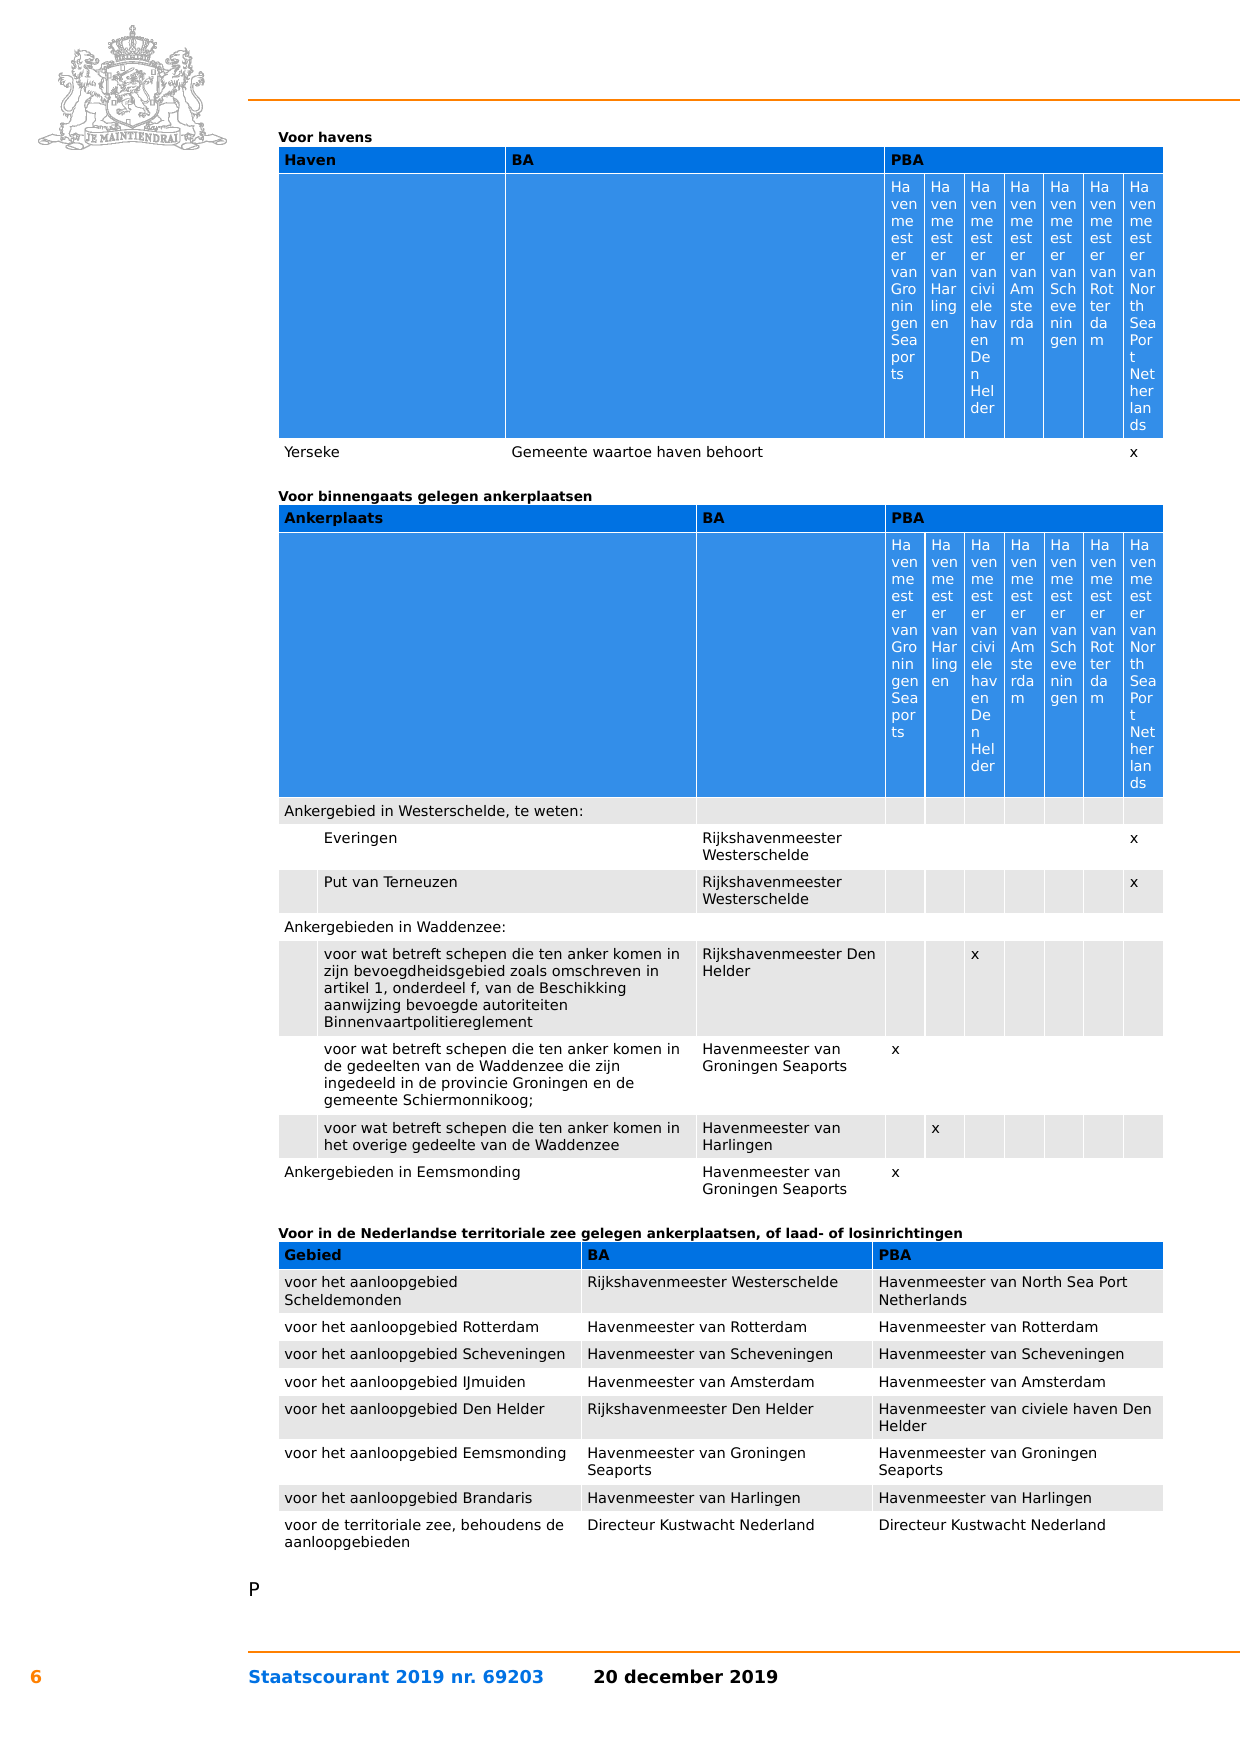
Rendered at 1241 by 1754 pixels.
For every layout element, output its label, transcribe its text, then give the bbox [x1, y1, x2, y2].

table_cell [886, 914, 1163, 940]
table_cell [1045, 1115, 1083, 1158]
table_cell [1084, 870, 1123, 913]
table_cell Havenmeester van Amsterdam [582, 1369, 872, 1395]
table_cell Havenmeester van Harlingen [697, 1115, 885, 1158]
table_cell [1045, 870, 1083, 913]
table_cell Gebied [279, 1242, 581, 1269]
table_cell Havenmeester van North Sea Port Netherlands [1124, 174, 1163, 438]
table_cell Havenmeester van Groningen Seaports [873, 1441, 1163, 1484]
table_cell [279, 533, 696, 797]
table_cell [1005, 798, 1044, 824]
table_cell [885, 439, 924, 466]
table_cell [926, 870, 964, 913]
table_cell Havenmeester van Rotterdam [1084, 174, 1123, 438]
table_cell voor wat betreft schepen die ten anker komen in het overige gedeelte van de Waddenzee [318, 1115, 696, 1158]
table_cell [886, 798, 924, 824]
table_cell Havenmeester van Scheveningen [582, 1341, 872, 1368]
table_cell [1044, 439, 1083, 466]
table_cell [886, 825, 924, 868]
table_cell [886, 870, 924, 913]
table_cell [886, 941, 924, 1036]
table_cell [1005, 825, 1044, 868]
table_cell [697, 798, 885, 824]
table_cell [926, 941, 964, 1036]
table_cell Havenmeester van North Sea Port Netherlands [873, 1270, 1163, 1313]
table_cell [1124, 941, 1163, 1036]
table_cell [279, 870, 317, 913]
table_cell [1084, 798, 1123, 824]
table_cell Directeur Kustwacht Nederland [582, 1513, 872, 1556]
table_cell [965, 825, 1004, 868]
table_cell Havenmeester van civiele haven Den Helder [873, 1396, 1163, 1439]
table_cell voor wat betreft schepen die ten anker komen in zijn bevoegdheidsgebied zoals omschreven in artikel 1, onderdeel f, van de Beschikking aanwijzing bevoegde autoriteiten Binnenvaartpolitiereglement [318, 941, 696, 1036]
table_cell Rijkshavenmeester Westerschelde [582, 1270, 872, 1313]
table_cell [279, 1115, 317, 1158]
table_cell Havenmeester van Amsterdam [1005, 533, 1044, 797]
table_header Voor in de Nederlandse territoriale zee gelegen ankerplaatsen, of laad- of losinrichtingen [278, 1226, 1163, 1241]
table_cell [926, 798, 964, 824]
table_cell Havenmeester van Rotterdam [873, 1314, 1163, 1340]
table_cell voor het aanloopgebied Scheldemonden [279, 1270, 581, 1313]
table_cell Directeur Kustwacht Nederland [873, 1513, 1163, 1556]
table_cell [279, 174, 505, 438]
table_cell Put van Terneuzen [318, 870, 696, 913]
table_cell [1084, 439, 1123, 466]
table_cell Gemeente waartoe haven behoort [506, 439, 884, 466]
table_cell Ankergebieden in Waddenzee: [279, 914, 696, 940]
table_cell Ankergebied in Westerschelde, te weten: [279, 798, 696, 824]
table_cell Haven [279, 147, 505, 173]
table_cell Rijkshavenmeester Westerschelde [697, 870, 885, 913]
table_header Voor havens [278, 130, 1163, 146]
table_cell [1124, 1037, 1163, 1114]
table_cell [697, 914, 885, 940]
table_cell [965, 1159, 1004, 1203]
table_cell x [926, 1115, 964, 1158]
table_cell PBA [886, 505, 1163, 532]
table_cell [1124, 798, 1163, 824]
table_cell Rijkshavenmeester Westerschelde [697, 825, 885, 868]
picture [38, 25, 227, 150]
table_cell Havenmeester van Harlingen [926, 533, 964, 797]
table_cell Havenmeester van Harlingen [582, 1485, 872, 1511]
table_cell BA [697, 505, 885, 532]
table_cell [926, 1037, 964, 1114]
table_cell [1005, 1159, 1044, 1203]
table_cell BA [506, 147, 884, 173]
table_cell Havenmeester van Scheveningen [1045, 533, 1083, 797]
table_cell Havenmeester van civiele haven Den Helder [965, 174, 1004, 438]
table_cell Ankergebieden in Eemsmonding [279, 1159, 696, 1203]
table_cell Havenmeester van Groningen Seaports [885, 174, 924, 438]
table_cell [1045, 825, 1083, 868]
table_cell Havenmeester van Harlingen [925, 174, 964, 438]
table_cell [926, 825, 964, 868]
table_cell voor het aanloopgebied Rotterdam [279, 1314, 581, 1340]
table_cell voor wat betreft schepen die ten anker komen in de gedeelten van de Waddenzee die zijn ingedeeld in de provincie Groningen en de gemeente Schiermonnikoog; [318, 1037, 696, 1114]
table_cell Havenmeester van Groningen Seaports [582, 1441, 872, 1484]
table_cell Havenmeester van Amsterdam [1005, 174, 1043, 438]
table_cell Havenmeester van civiele haven Den Helder [965, 533, 1004, 797]
table_cell [1124, 1115, 1163, 1158]
table_cell Havenmeester van Harlingen [873, 1485, 1163, 1511]
table_cell [1005, 439, 1043, 466]
table_cell [279, 825, 317, 868]
table_cell [1084, 1115, 1123, 1158]
table_cell [1045, 941, 1083, 1036]
table_cell Yerseke [279, 439, 505, 466]
table_cell Rijkshavenmeester Den Helder [582, 1396, 872, 1439]
table_cell [279, 1037, 317, 1114]
table_cell [1005, 870, 1044, 913]
table_cell [965, 870, 1004, 913]
table_cell Havenmeester van Scheveningen [873, 1341, 1163, 1368]
table_cell [1005, 1115, 1044, 1158]
table_cell [1045, 1159, 1083, 1203]
table_cell Havenmeester van Rotterdam [1084, 533, 1123, 797]
table_cell Everingen [318, 825, 696, 868]
table_cell Havenmeester van Groningen Seaports [886, 533, 924, 797]
table_cell BA [582, 1242, 872, 1269]
table_cell voor de territoriale zee, behoudens de aanloopgebieden [279, 1513, 581, 1556]
table_cell [1084, 825, 1123, 868]
table_cell [279, 941, 317, 1036]
table_cell Havenmeester van Rotterdam [582, 1314, 872, 1340]
table_cell x [886, 1159, 924, 1203]
table_cell x [1124, 870, 1163, 913]
table_cell voor het aanloopgebied IJmuiden [279, 1369, 581, 1395]
table_cell Havenmeester van North Sea Port Netherlands [1124, 533, 1163, 797]
table_cell Havenmeester van Groningen Seaports [697, 1037, 885, 1114]
table_cell PBA [873, 1242, 1163, 1269]
table_cell [506, 174, 884, 438]
table_cell voor het aanloopgebied Eemsmonding [279, 1441, 581, 1484]
table_cell voor het aanloopgebied Den Helder [279, 1396, 581, 1439]
table_cell Havenmeester van Groningen Seaports [697, 1159, 885, 1203]
table_cell [886, 1115, 924, 1158]
table_cell Ankerplaats [279, 505, 696, 532]
table_cell [1084, 1037, 1123, 1114]
table_cell Rijkshavenmeester Den Helder [697, 941, 885, 1036]
text P [248, 1579, 1163, 1601]
table_cell [1005, 1037, 1044, 1114]
table_header Voor binnengaats gelegen ankerplaatsen [278, 489, 1163, 504]
table_cell [965, 1037, 1004, 1114]
table_cell Havenmeester van Scheveningen [1044, 174, 1083, 438]
table_cell x [1124, 825, 1163, 868]
table_cell [926, 1159, 964, 1203]
table_cell x [886, 1037, 924, 1114]
table_cell [965, 798, 1004, 824]
table_cell [1084, 1159, 1123, 1203]
table_cell [1124, 1159, 1163, 1203]
table_cell PBA [885, 147, 1163, 173]
table_cell Havenmeester van Amsterdam [873, 1369, 1163, 1395]
table_cell [1084, 941, 1123, 1036]
table_cell [1045, 798, 1083, 824]
table_cell voor het aanloopgebied Scheveningen [279, 1341, 581, 1368]
table_cell x [1124, 439, 1163, 466]
table_cell [965, 439, 1004, 466]
table_cell [1005, 941, 1044, 1036]
table_cell x [965, 941, 1004, 1036]
table_cell [1045, 1037, 1083, 1114]
table_cell [925, 439, 964, 466]
table_cell [697, 533, 885, 797]
table_cell voor het aanloopgebied Brandaris [279, 1485, 581, 1511]
table_cell [965, 1115, 1004, 1158]
